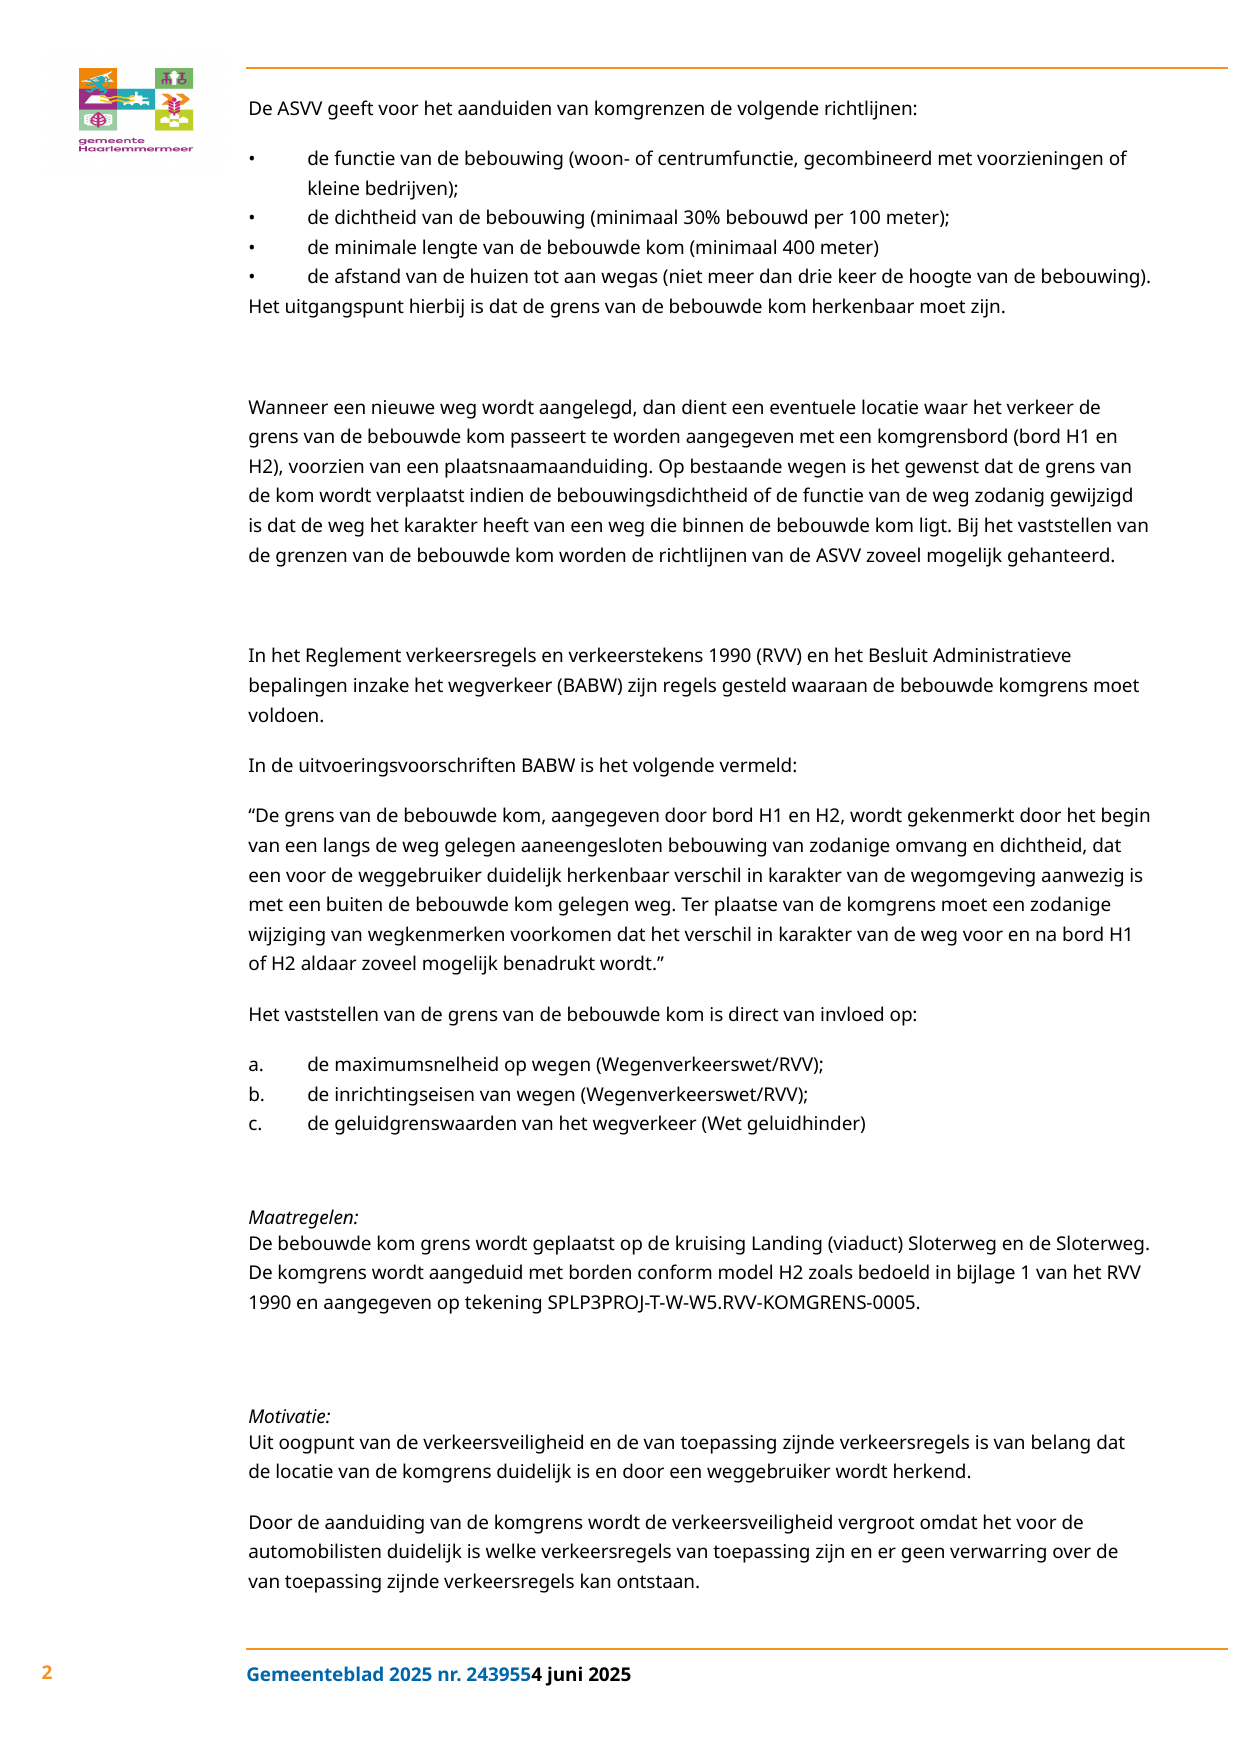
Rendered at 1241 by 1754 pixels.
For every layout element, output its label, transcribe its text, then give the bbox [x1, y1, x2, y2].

text Uit oogpunt van de verkeersveiligheid en de van toepassing zijnde verkeersregels is van belang dat de locatie van de komgrens duidelijk is en door een weggebruiker wordt herkend. [248, 1429, 1152, 1484]
text Door de aanduiding van de komgrens wordt de verkeersveiligheid vergroot omdat het voor de automobilisten duidelijk is welke verkeersregels van toepassing zijn en er geen verwarring over de van toepassing zijnde verkeersregels kan ontstaan. [248, 1509, 1152, 1594]
list de minimale lengte van de bebouwde kom (minimaal 400 meter) [248, 234, 1152, 260]
picture [41, 47, 231, 172]
text De ASVV geeft voor het aanduiden van komgrenzen de volgende richtlijnen: [248, 95, 1152, 121]
text In het Reglement verkeersregels en verkeerstekens 1990 (RVV) en het Besluit Administratieve bepalingen inzake het wegverkeer (BABW) zijn regels gesteld waaraan de bebouwde komgrens moet voldoen. [248, 643, 1152, 728]
text Het vaststellen van de grens van de bebouwde kom is direct van invloed op: [248, 1001, 1152, 1027]
text “De grens van de bebouwde kom, aangegeven door bord H1 en H2, wordt gekenmerkt door het begin van een langs de weg gelegen aaneengesloten bebouwing van zodanige omvang en dichtheid, dat een voor de weggebruiker duidelijk herkenbaar verschil in karakter van de wegomgeving aanwezig is met een buiten de bebouwde kom gelegen weg. Ter plaatse van de komgrens moet een zodanige wijziging van wegkenmerken voorkomen dat het verschil in karakter van de weg voor en na bord H1 of H2 aldaar zoveel mogelijk benadrukt wordt.” [248, 803, 1152, 976]
list de geluidgrenswaarden van het wegverkeer (Wet geluidhinder) [248, 1111, 1152, 1136]
list de maximumsnelheid op wegen (Wegenverkeerswet/RVV); [248, 1051, 1152, 1077]
text Wanneer een nieuwe weg wordt aangelegd, dan dient een eventuele locatie waar het verkeer de grens van de bebouwde kom passeert te worden aangegeven met een komgrensbord (bord H1 en H2), voorzien van een plaatsnaamaanduiding. Op bestaande wegen is het gewenst dat de grens van de kom wordt verplaatst indien de bebouwingsdichtheid of de functie van de weg zodanig gewijzigd is dat de weg het karakter heeft van een weg die binnen de bebouwde kom ligt. Bij het vaststellen van de grenzen van de bebouwde kom worden de richtlijnen van de ASVV zoveel mogelijk gehanteerd. [248, 394, 1152, 568]
text In de uitvoeringsvoorschriften BABW is het volgende vermeld: [248, 752, 1152, 778]
list de dichtheid van de bebouwing (minimaal 30% bebouwd per 100 meter); [248, 204, 1152, 230]
text Motivatie: [248, 1403, 1152, 1429]
list de inrichtingseisen van wegen (Wegenverkeerswet/RVV); [248, 1081, 1152, 1107]
text Het uitgangspunt hierbij is dat de grens van de bebouwde kom herkenbaar moet zijn. [248, 293, 1152, 319]
text Maatregelen: [248, 1204, 1152, 1230]
list de functie van de bebouwing (woon- of centrumfunctie, gecombineerd met voorzieningen of kleine bedrijven); [248, 145, 1152, 201]
text De bebouwde kom grens wordt geplaatst op de kruising Landing (viaduct) Sloterweg en de Sloterweg. De komgrens wordt aangeduid met borden conform model H2 zoals bedoeld in bijlage 1 van het RVV 1990 en aangegeven op tekening SPLP3PROJ-T-W-W5.RVV-KOMGRENS-0005. [248, 1230, 1152, 1315]
list de afstand van de huizen tot aan wegas (niet meer dan drie keer de hoogte van de bebouwing). [248, 263, 1152, 289]
